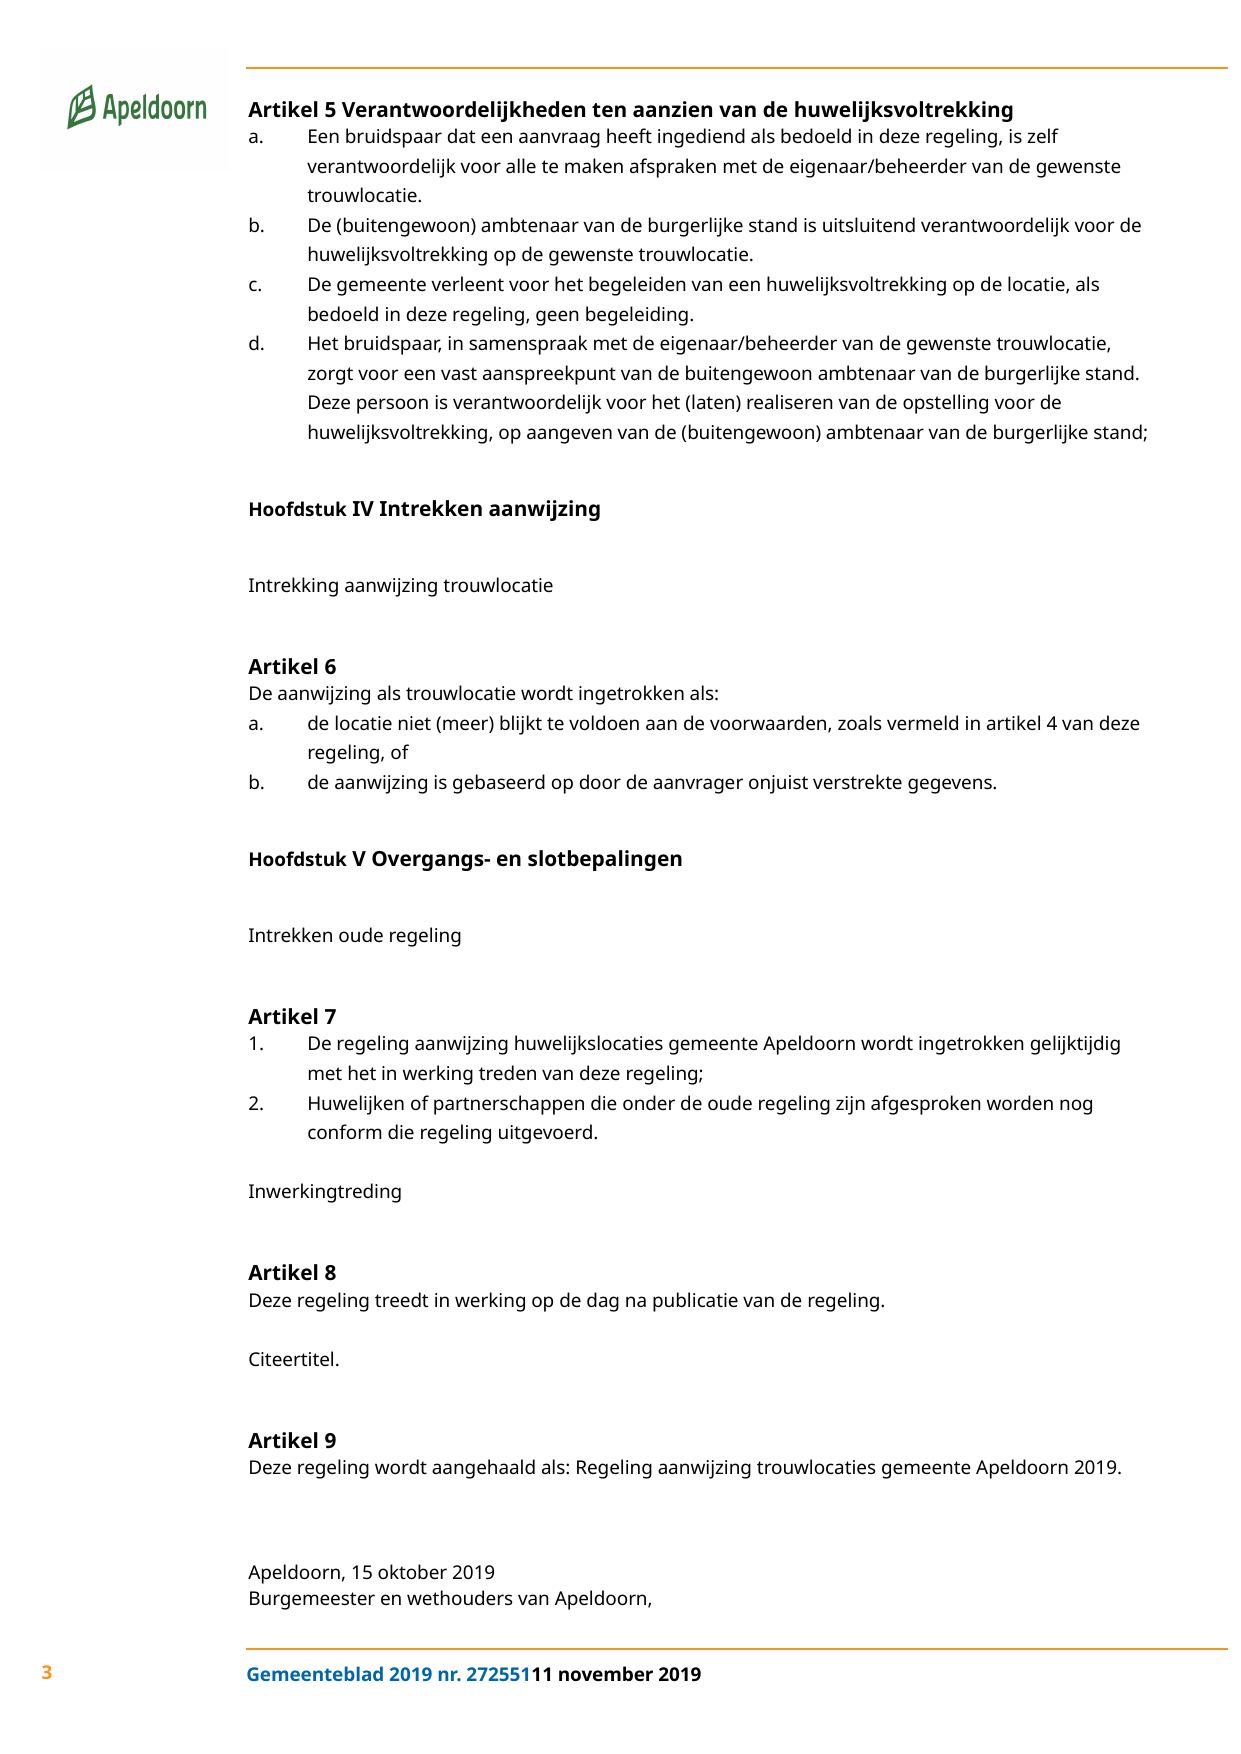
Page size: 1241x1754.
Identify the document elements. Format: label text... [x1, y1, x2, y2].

text Intrekken oude regeling [248, 922, 1152, 948]
list De (buitengewoon) ambtenaar van de burgerlijke stand is uitsluitend verantwoordelijk voor de huwelijksvoltrekking op de gewenste trouwlocatie. [248, 212, 1152, 267]
text Artikel 6 [248, 652, 1152, 680]
text Artikel 9 [248, 1426, 1152, 1454]
text Deze regeling treedt in werking op de dag na publicatie van de regeling. [248, 1287, 1152, 1313]
text Hoofdstuk V Overgangs- en slotbepalingen [248, 844, 1152, 873]
text Inwerkingtreding [248, 1178, 1152, 1204]
list de locatie niet (meer) blijkt te voldoen aan de voorwaarden, zoals vermeld in artikel 4 van deze regeling, of [248, 710, 1152, 765]
list De regeling aanwijzing huwelijkslocaties gemeente Apeldoorn wordt ingetrokken gelijktijdig met het in werking treden van deze regeling; [248, 1031, 1152, 1086]
list Het bruidspaar, in samenspraak met de eigenaar/beheerder van de gewenste trouwlocatie, zorgt voor een vast aanspreekpunt van de buitengewoon ambtenaar van de burgerlijke stand. Deze persoon is verantwoordelijk voor het (laten) realiseren van de opstelling voor de huwelijksvoltrekking, op aangeven van de (buitengewoon) ambtenaar van de burgerlijke stand; [248, 330, 1152, 445]
list de aanwijzing is gebaseerd op door de aanvrager onjuist verstrekte gegevens. [248, 769, 1152, 795]
list De gemeente verleent voor het begeleiden van een huwelijksvoltrekking op de locatie, als bedoeld in deze regeling, geen begeleiding. [248, 271, 1152, 326]
text Artikel 5 Verantwoordelijkheden ten aanzien van de huwelijksvoltrekking [248, 95, 1152, 123]
text Intrekking aanwijzing trouwlocatie [248, 572, 1152, 598]
text Citeertitel. [248, 1346, 1152, 1372]
text Burgemeester en wethouders van Apeldoorn, [248, 1585, 1152, 1611]
text Artikel 7 [248, 1002, 1152, 1031]
text De aanwijzing als trouwlocatie wordt ingetrokken als: [248, 680, 1152, 706]
text Apeldoorn, 15 oktober 2019 [248, 1559, 1152, 1585]
text Artikel 8 [248, 1258, 1152, 1287]
text Deze regeling wordt aangehaald als: Regeling aanwijzing trouwlocaties gemeente Apeldoorn 2019. [248, 1454, 1152, 1480]
picture [41, 47, 231, 172]
list Een bruidspaar dat een aanvraag heeft ingediend als bedoeld in deze regeling, is zelf verantwoordelijk voor alle te maken afspraken met de eigenaar/beheerder van de gewenste trouwlocatie. [248, 123, 1152, 208]
list Huwelijken of partnerschappen die onder de oude regeling zijn afgesproken worden nog conform die regeling uitgevoerd. [248, 1090, 1152, 1145]
text Hoofdstuk IV Intrekken aanwijzing [248, 494, 1152, 523]
